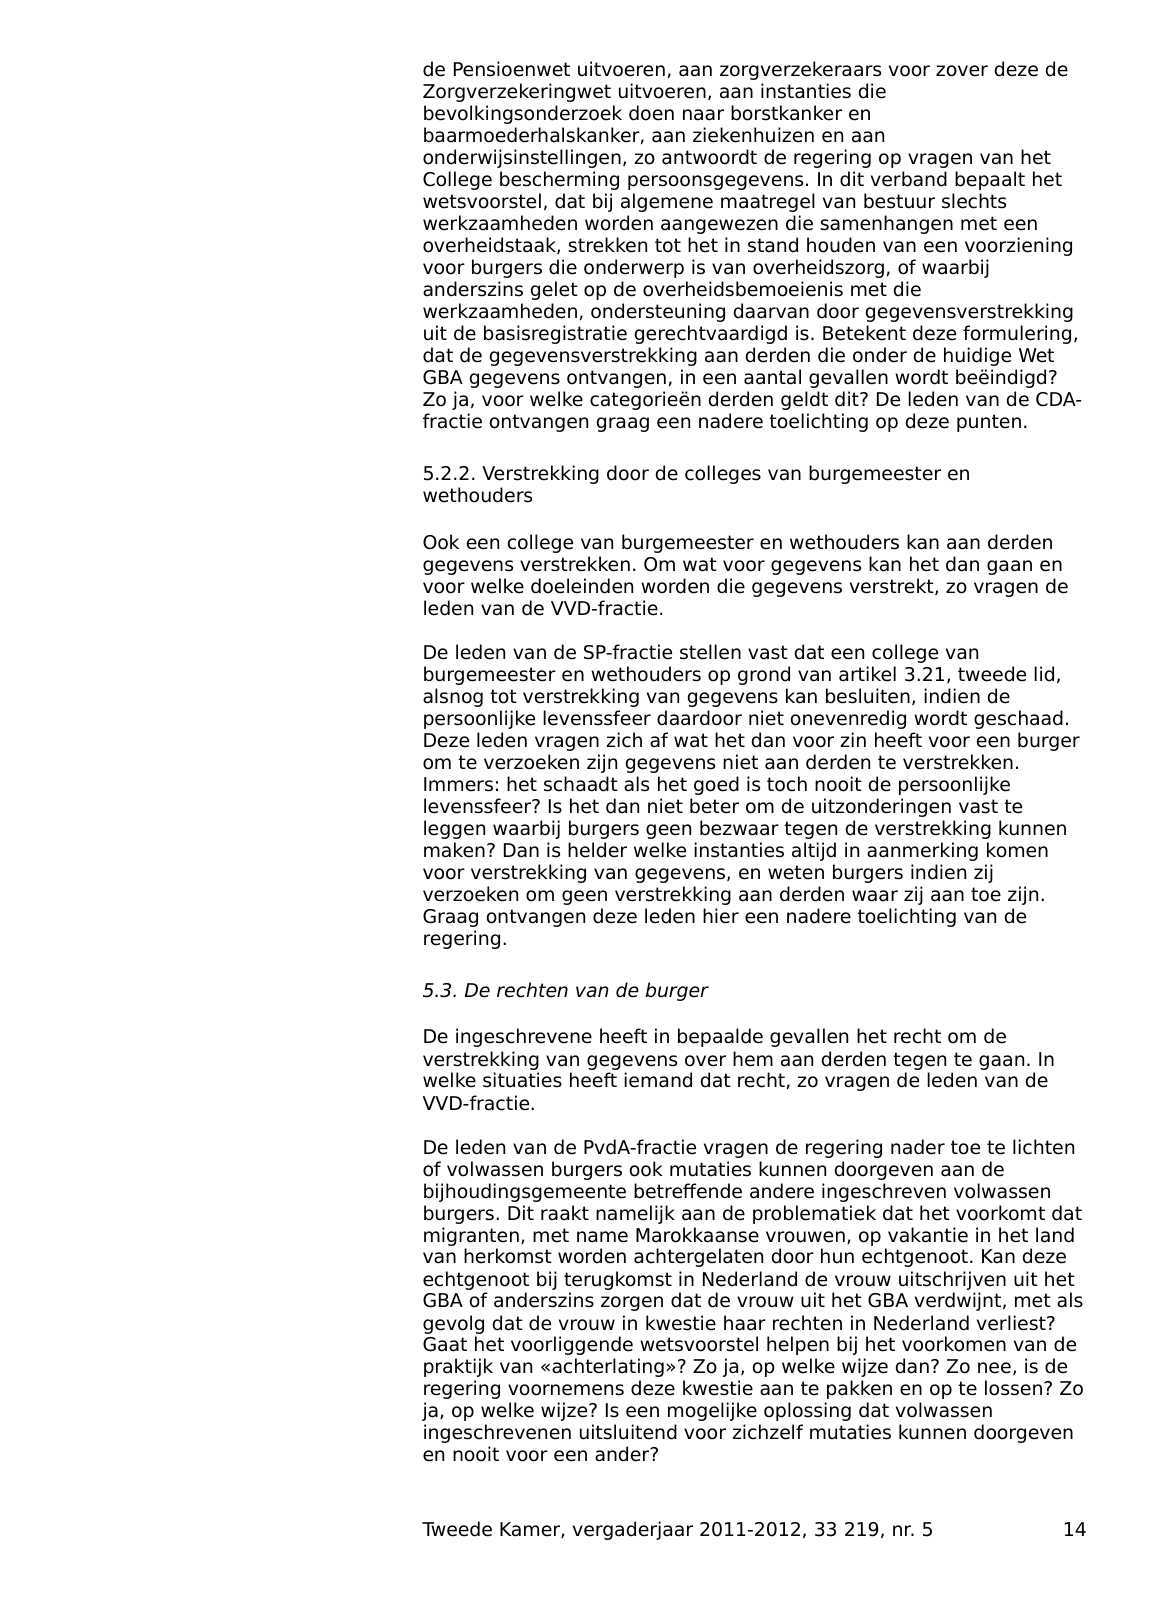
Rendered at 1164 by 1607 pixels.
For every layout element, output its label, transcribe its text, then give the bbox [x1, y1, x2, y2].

subtitle 5.3. De rechten van de burger [422, 979, 1087, 1001]
text De ingeschrevene heeft in bepaalde gevallen het recht om de verstrekking van gegevens over hem aan derden tegen te gaan. In welke situaties heeft iemand dat recht, zo vragen de leden van de VVD-fractie. [422, 1026, 1087, 1114]
subtitle 5.2.2. Verstrekking door de colleges van burgemeester en wethouders [422, 463, 1087, 507]
text De leden van de PvdA-fractie vragen de regering nader toe te lichten of volwassen burgers ook mutaties kunnen doorgeven aan de bijhoudingsgemeente betreffende andere ingeschreven volwassen burgers. Dit raakt namelijk aan de problematiek dat het voorkomt dat migranten, met name Marokkaanse vrouwen, op vakantie in het land van herkomst worden achtergelaten door hun echtgenoot. Kan deze echtgenoot bij terugkomst in Nederland de vrouw uitschrijven uit het GBA of anderszins zorgen dat de vrouw uit het GBA verdwijnt, met als gevolg dat de vrouw in kwestie haar rechten in Nederland verliest? Gaat het voorliggende wetsvoorstel helpen bij het voorkomen van de praktijk van «achterlating»? Zo ja, op welke wijze dan? Zo nee, is de regering voornemens deze kwestie aan te pakken en op te lossen? Zo ja, op welke wijze? Is een mogelijke oplossing dat volwassen ingeschrevenen uitsluitend voor zichzelf mutaties kunnen doorgeven en nooit voor een ander? [422, 1137, 1087, 1466]
text Ook een college van burgemeester en wethouders kan aan derden gegevens verstrekken. Om wat voor gegevens kan het dan gaan en voor welke doeleinden worden die gegevens verstrekt, zo vragen de leden van de VVD-fractie. [422, 532, 1087, 619]
text de Pensioenwet uitvoeren, aan zorgverzekeraars voor zover deze de Zorgverzekeringwet uitvoeren, aan instanties die bevolkingsonderzoek doen naar borstkanker en baarmoederhalskanker, aan ziekenhuizen en aan onderwijsinstellingen, zo antwoordt de regering op vragen van het College bescherming persoonsgegevens. In dit verband bepaalt het wetsvoorstel, dat bij algemene maatregel van bestuur slechts werkzaamheden worden aangewezen die samenhangen met een overheidstaak, strekken tot het in stand houden van een voorziening voor burgers die onderwerp is van overheidszorg, of waarbij anderszins gelet op de overheidsbemoeienis met die werkzaamheden, ondersteuning daarvan door gegevensverstrekking uit de basisregistratie gerechtvaardigd is. Betekent deze formulering, dat de gegevensverstrekking aan derden die onder de huidige Wet GBA gegevens ontvangen, in een aantal gevallen wordt beëindigd? Zo ja, voor welke categorieën derden geldt dit? De leden van de CDA-fractie ontvangen graag een nadere toelichting op deze punten. [422, 59, 1087, 433]
text De leden van de SP-fractie stellen vast dat een college van burgemeester en wethouders op grond van artikel 3.21, tweede lid, alsnog tot verstrekking van gegevens kan besluiten, indien de persoonlijke levenssfeer daardoor niet onevenredig wordt geschaad. Deze leden vragen zich af wat het dan voor zin heeft voor een burger om te verzoeken zijn gegevens niet aan derden te verstrekken. Immers: het schaadt als het goed is toch nooit de persoonlijke levenssfeer? Is het dan niet beter om de uitzonderingen vast te leggen waarbij burgers geen bezwaar tegen de verstrekking kunnen maken? Dan is helder welke instanties altijd in aanmerking komen voor verstrekking van gegevens, en weten burgers indien zij verzoeken om geen verstrekking aan derden waar zij aan toe zijn. Graag ontvangen deze leden hier een nadere toelichting van de regering. [422, 642, 1087, 949]
